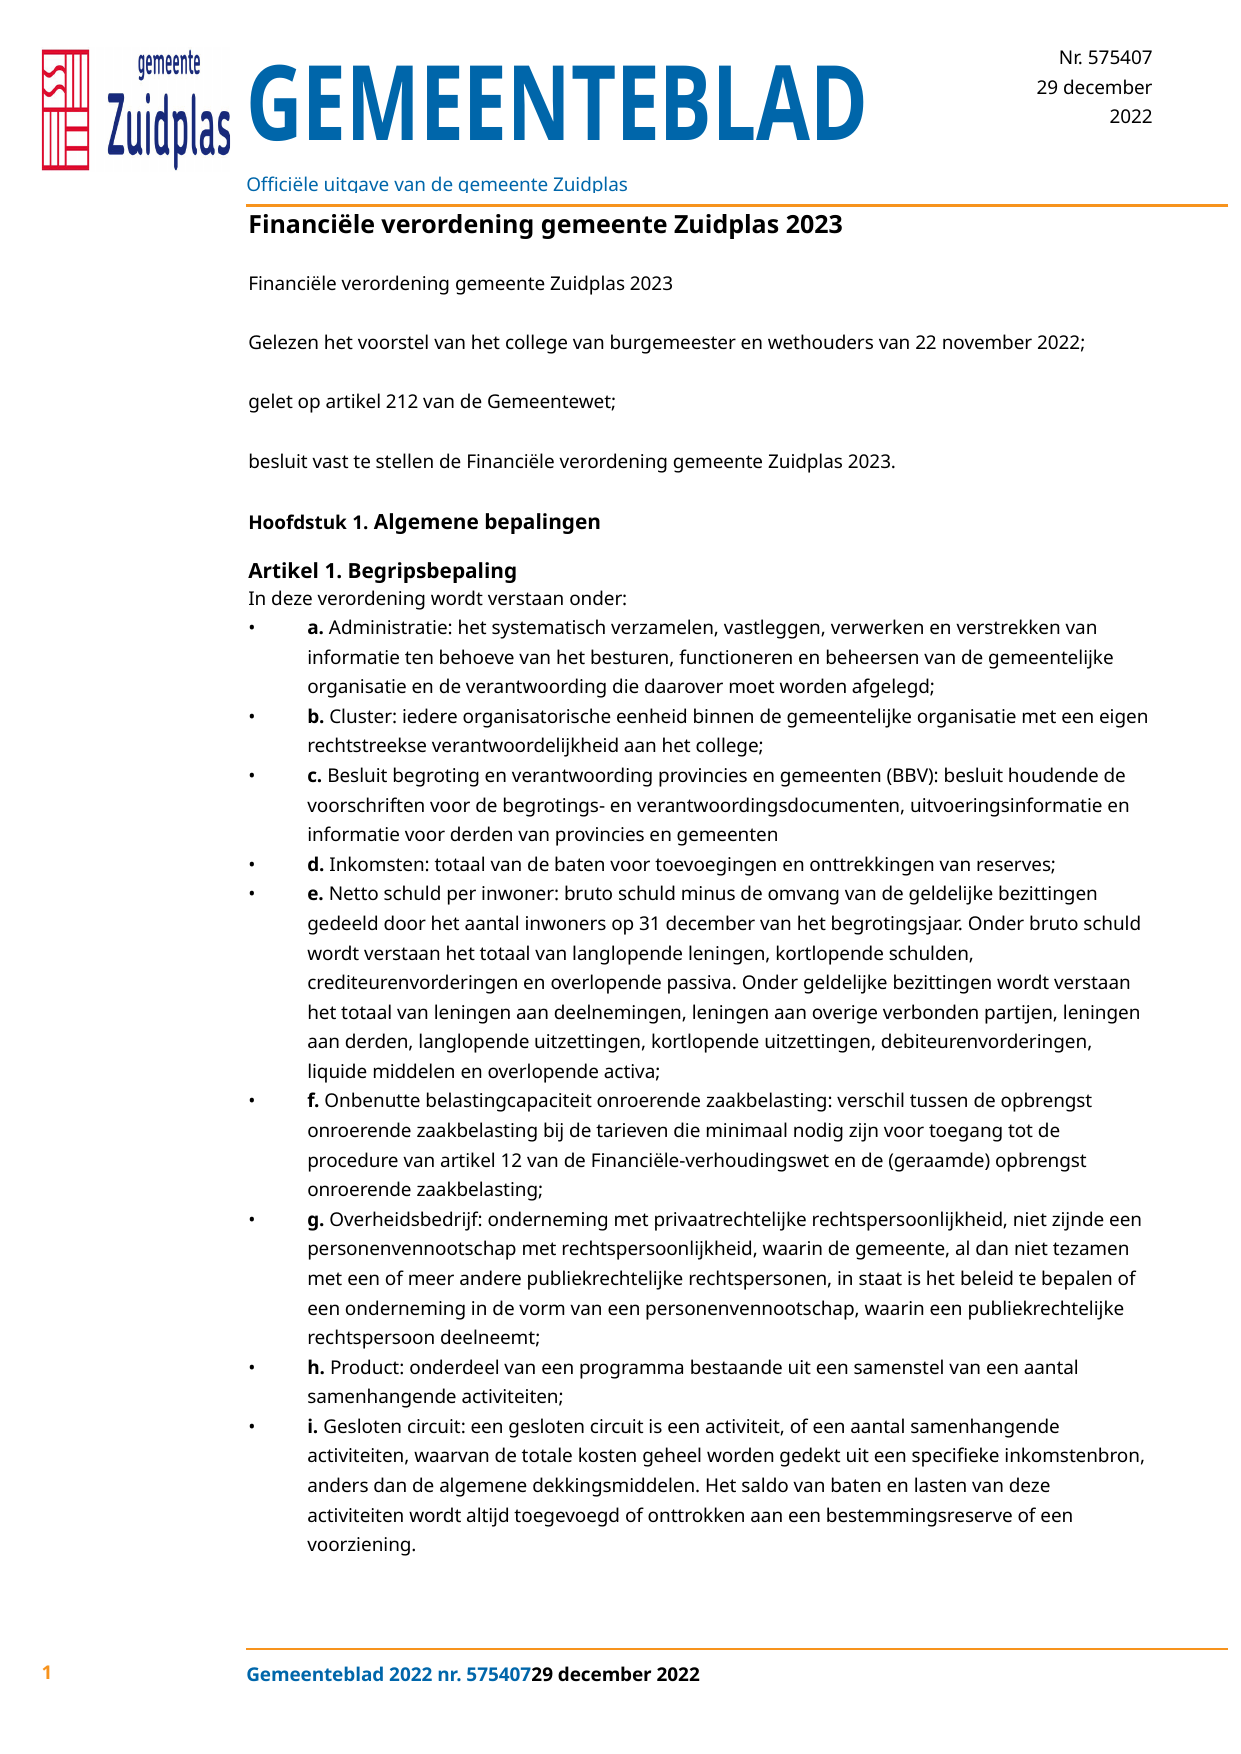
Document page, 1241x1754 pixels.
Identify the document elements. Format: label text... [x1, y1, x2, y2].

list c. Besluit begroting en verantwoording provincies en gemeenten (BBV): besluit houdende de voorschriften voor de begrotings- en verantwoordingsdocumenten, uitvoeringsinformatie en informatie voor derden van provincies en gemeenten [248, 762, 1152, 847]
list i. Gesloten circuit: een gesloten circuit is een activiteit, of een aantal samenhangende activiteiten, waarvan de totale kosten geheel worden gedekt uit een specifieke inkomstenbron, anders dan de algemene dekkingsmiddelen. Het saldo van baten en lasten van deze activiteiten wordt altijd toegevoegd of onttrokken aan een bestemmingsreserve of een voorziening. [248, 1413, 1152, 1557]
text gelet op artikel 212 van de Gemeentewet; [248, 389, 1152, 414]
text In deze verordening wordt verstaan onder: [248, 585, 1152, 610]
picture [41, 47, 231, 172]
text Hoofdstuk 1. Algemene bepalingen [248, 507, 1152, 535]
list a. Administratie: het systematisch verzamelen, vastleggen, verwerken en verstrekken van informatie ten behoeve van het besturen, functioneren en beheersen van de gemeentelijke organisatie en de verantwoording die daarover moet worden afgelegd; [248, 614, 1152, 699]
text Gelezen het voorstel van het college van burgemeester en wethouders van 22 november 2022; [248, 329, 1152, 355]
text Artikel 1. Begripsbepaling [248, 556, 1152, 585]
list h. Product: onderdeel van een programma bestaande uit een samenstel van een aantal samenhangende activiteiten; [248, 1354, 1152, 1409]
list f. Onbenutte belastingcapaciteit onroerende zaakbelasting: verschil tussen de opbrengst onroerende zaakbelasting bij de tarieven die minimaal nodig zijn voor toegang tot de procedure van artikel 12 van de Financiële-verhoudingswet en de (geraamde) opbrengst onroerende zaakbelasting; [248, 1088, 1152, 1202]
text Financiële verordening gemeente Zuidplas 2023 [248, 207, 1152, 241]
list d. Inkomsten: totaal van de baten voor toevoegingen en onttrekkingen van reserves; [248, 851, 1152, 877]
list g. Overheidsbedrijf: onderneming met privaatrechtelijke rechtspersoonlijkheid, niet zijnde een personenvennootschap met rechtspersoonlijkheid, waarin de gemeente, al dan niet tezamen met een of meer andere publiekrechtelijke rechtspersonen, in staat is het beleid te bepalen of een onderneming in de vorm van een personenvennootschap, waarin een publiekrechtelijke rechtspersoon deelneemt; [248, 1206, 1152, 1350]
text Financiële verordening gemeente Zuidplas 2023 [248, 270, 1152, 296]
list e. Netto schuld per inwoner: bruto schuld minus de omvang van de geldelijke bezittingen gedeeld door het aantal inwoners op 31 december van het begrotingsjaar. Onder bruto schuld wordt verstaan het totaal van langlopende leningen, kortlopende schulden, crediteurenvorderingen en overlopende passiva. Onder geldelijke bezittingen wordt verstaan het totaal van leningen aan deelnemingen, leningen aan overige verbonden partijen, leningen aan derden, langlopende uitzettingen, kortlopende uitzettingen, debiteurenvorderingen, liquide middelen en overlopende activa; [248, 881, 1152, 1084]
list b. Cluster: iedere organisatorische eenheid binnen de gemeentelijke organisatie met een eigen rechtstreekse verantwoordelijkheid aan het college; [248, 703, 1152, 758]
text besluit vast te stellen de Financiële verordening gemeente Zuidplas 2023. [248, 448, 1152, 473]
